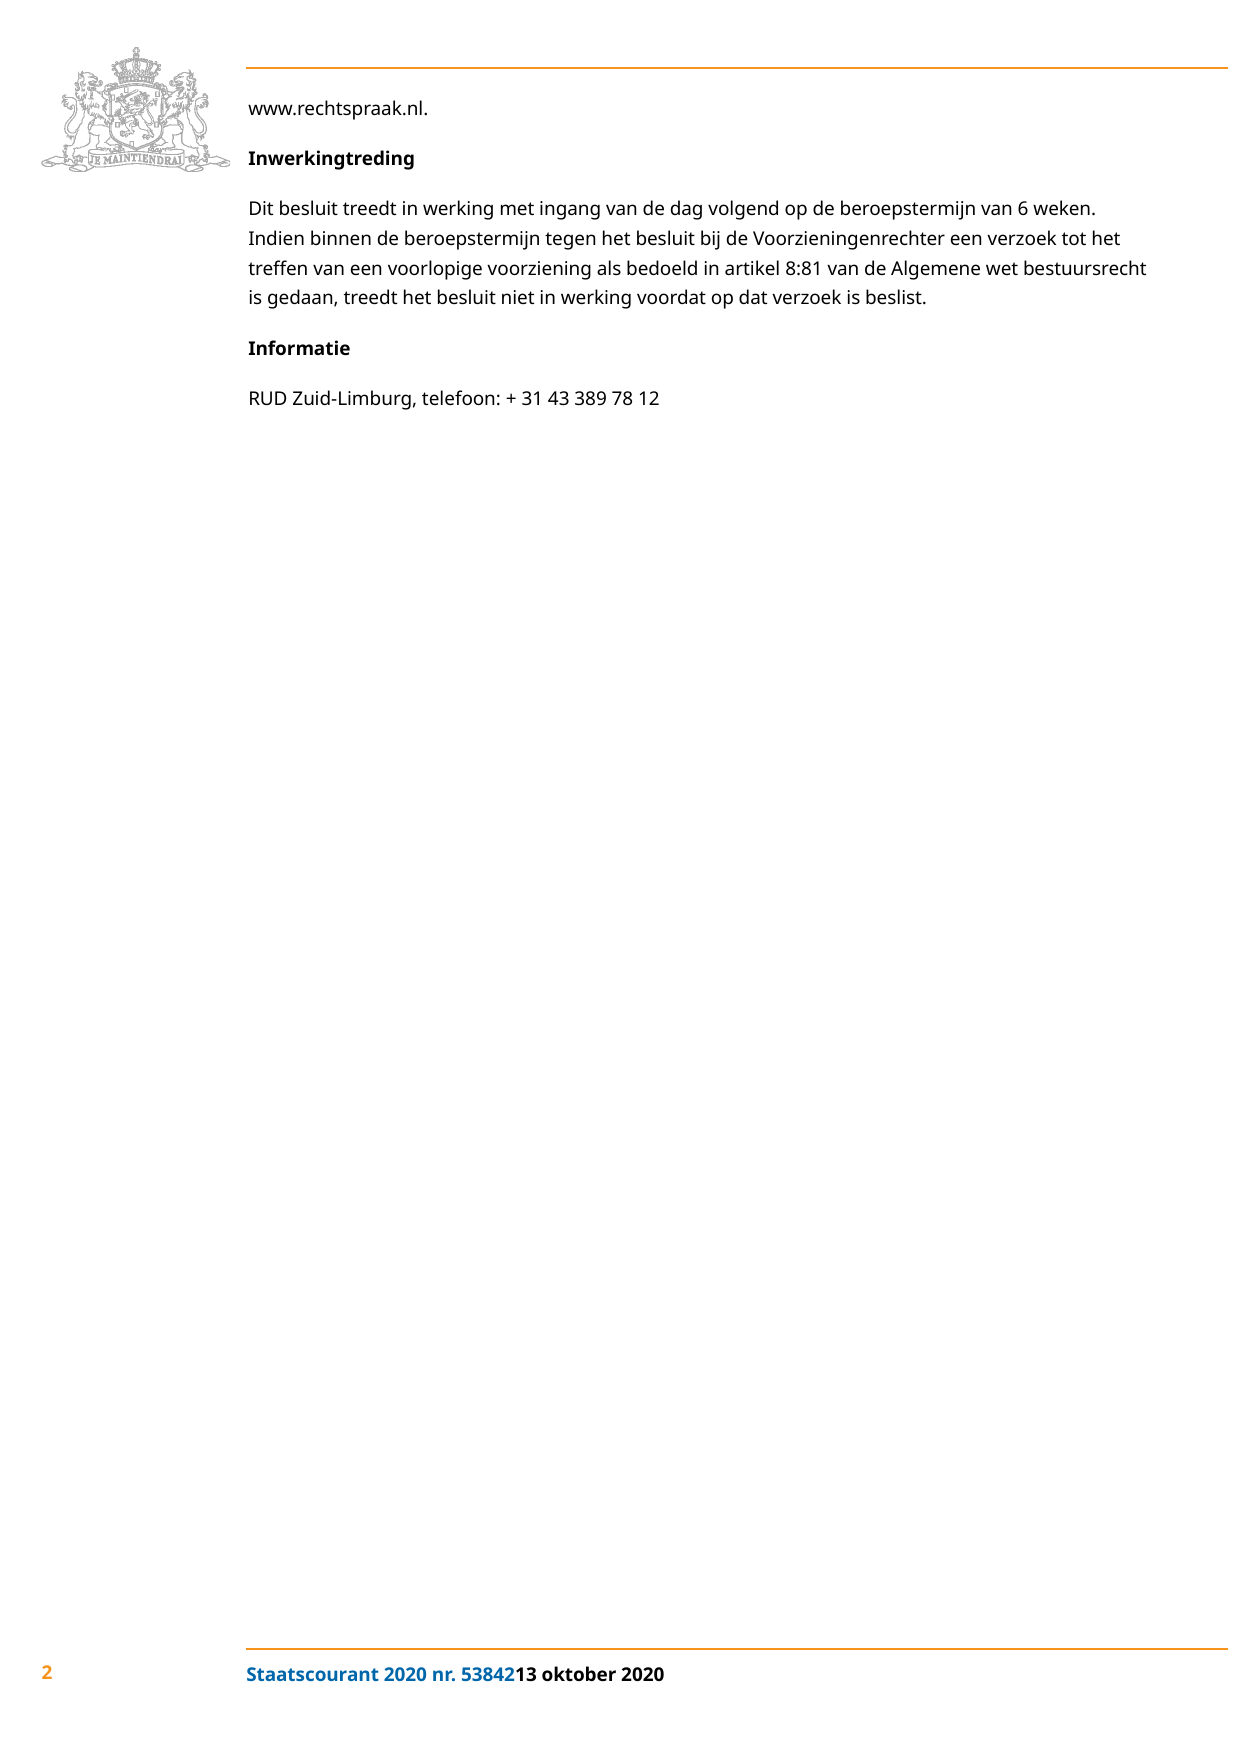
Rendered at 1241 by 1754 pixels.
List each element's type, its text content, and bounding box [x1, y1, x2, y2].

text RUD Zuid-Limburg, telefoon: + 31 43 389 78 12 [248, 385, 1152, 411]
text Informatie [248, 335, 1152, 361]
text Dit besluit treedt in werking met ingang van de dag volgend op de beroepstermijn van 6 weken. Indien binnen de beroepstermijn tegen het besluit bij de Voorzieningenrechter een verzoek tot het treffen van een voorlopige voorziening als bedoeld in artikel 8:81 van de Algemene wet bestuursrecht is gedaan, treedt het besluit niet in werking voordat op dat verzoek is beslist. [248, 196, 1152, 310]
picture [41, 47, 231, 172]
text Inwerkingtreding [248, 145, 1152, 171]
text www.rechtspraak.nl. [248, 95, 1152, 121]
